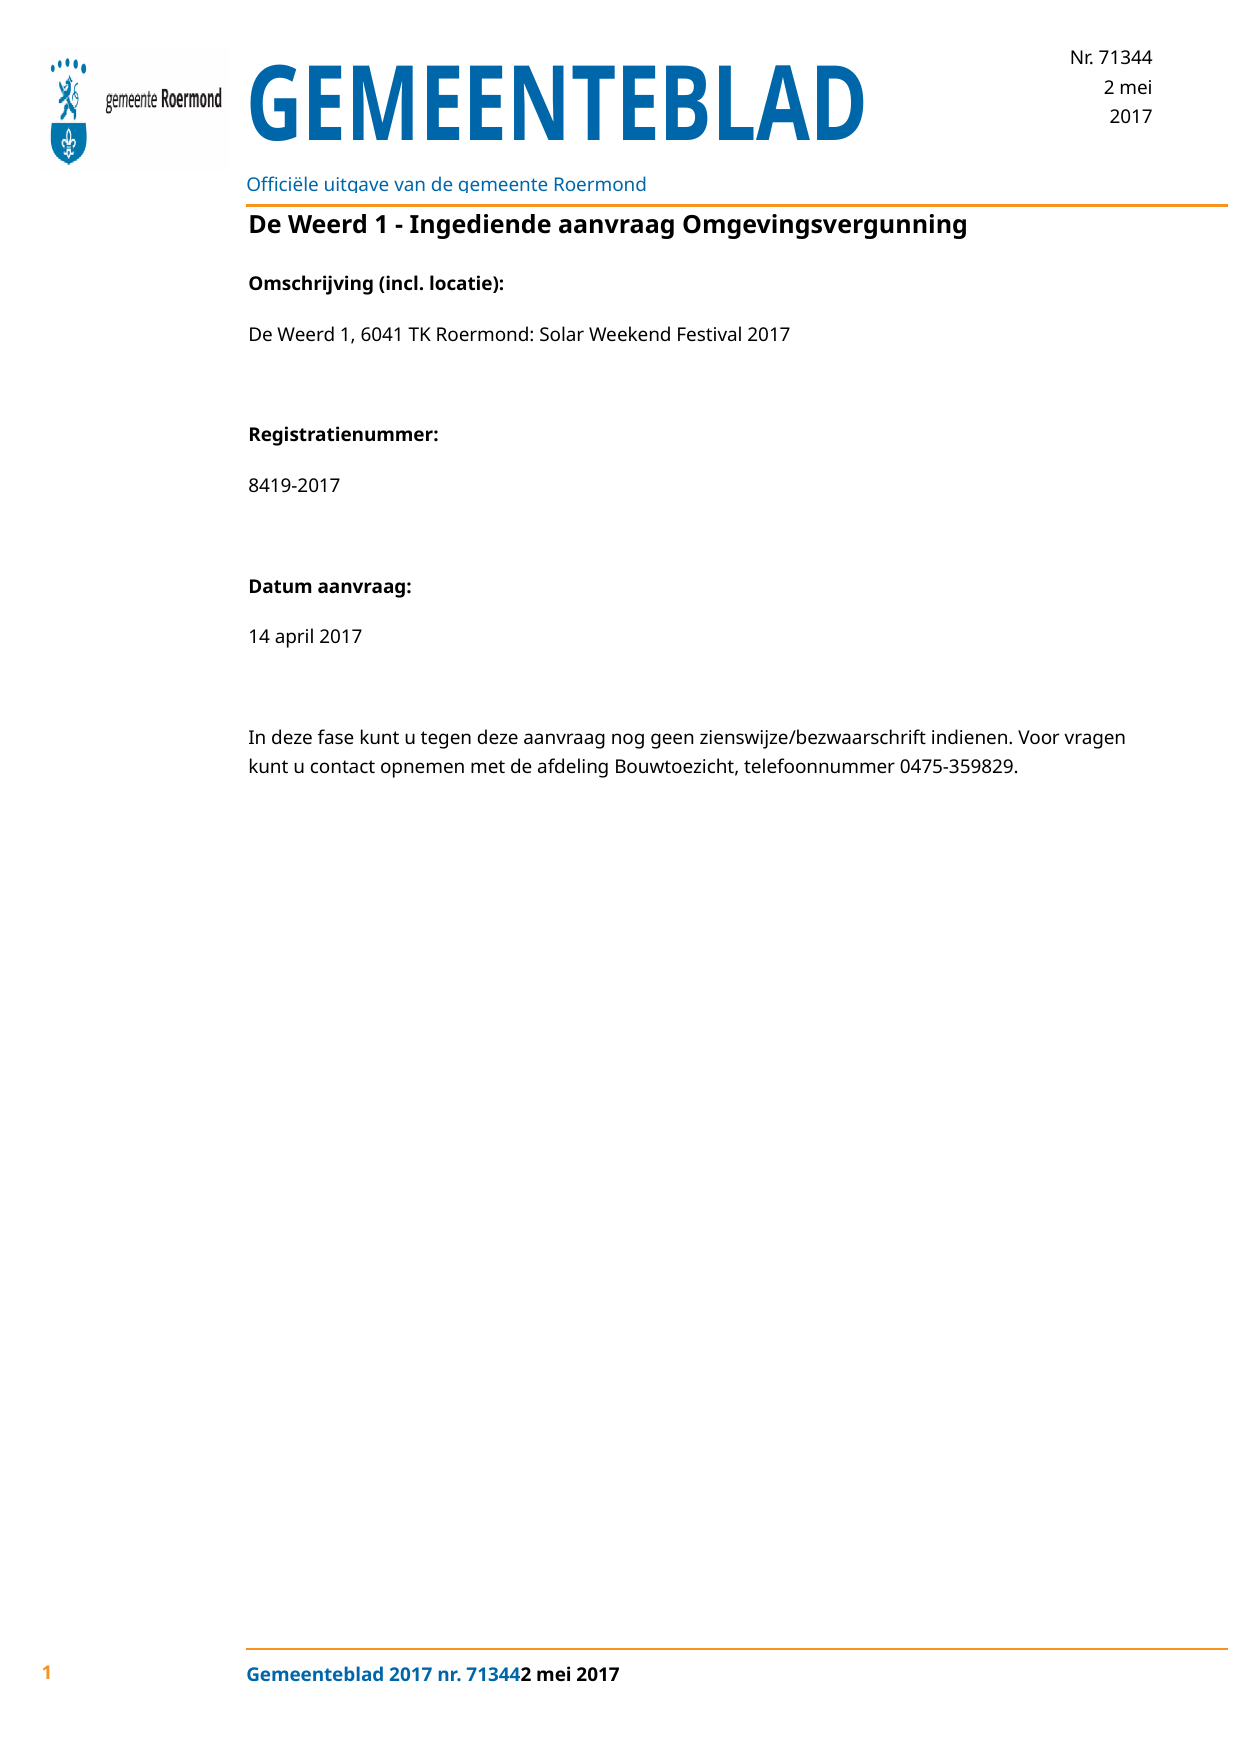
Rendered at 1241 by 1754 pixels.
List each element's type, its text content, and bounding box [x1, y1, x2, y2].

text Omschrijving (incl. locatie): [248, 270, 1152, 296]
text 8419-2017 [248, 472, 1152, 498]
text In deze fase kunt u tegen deze aanvraag nog geen zienswijze/bezwaarschrift indienen. Voor vragen kunt u contact opnemen met de afdeling Bouwtoezicht, telefoonnummer 0475-359829. [248, 724, 1152, 779]
picture [41, 47, 231, 172]
text Registratienummer: [248, 422, 1152, 447]
text De Weerd 1 - Ingediende aanvraag Omgevingsvergunning [248, 207, 1152, 241]
text De Weerd 1, 6041 TK Roermond: Solar Weekend Festival 2017 [248, 321, 1152, 346]
text 14 april 2017 [248, 623, 1152, 649]
text Datum aanvraag: [248, 573, 1152, 598]
